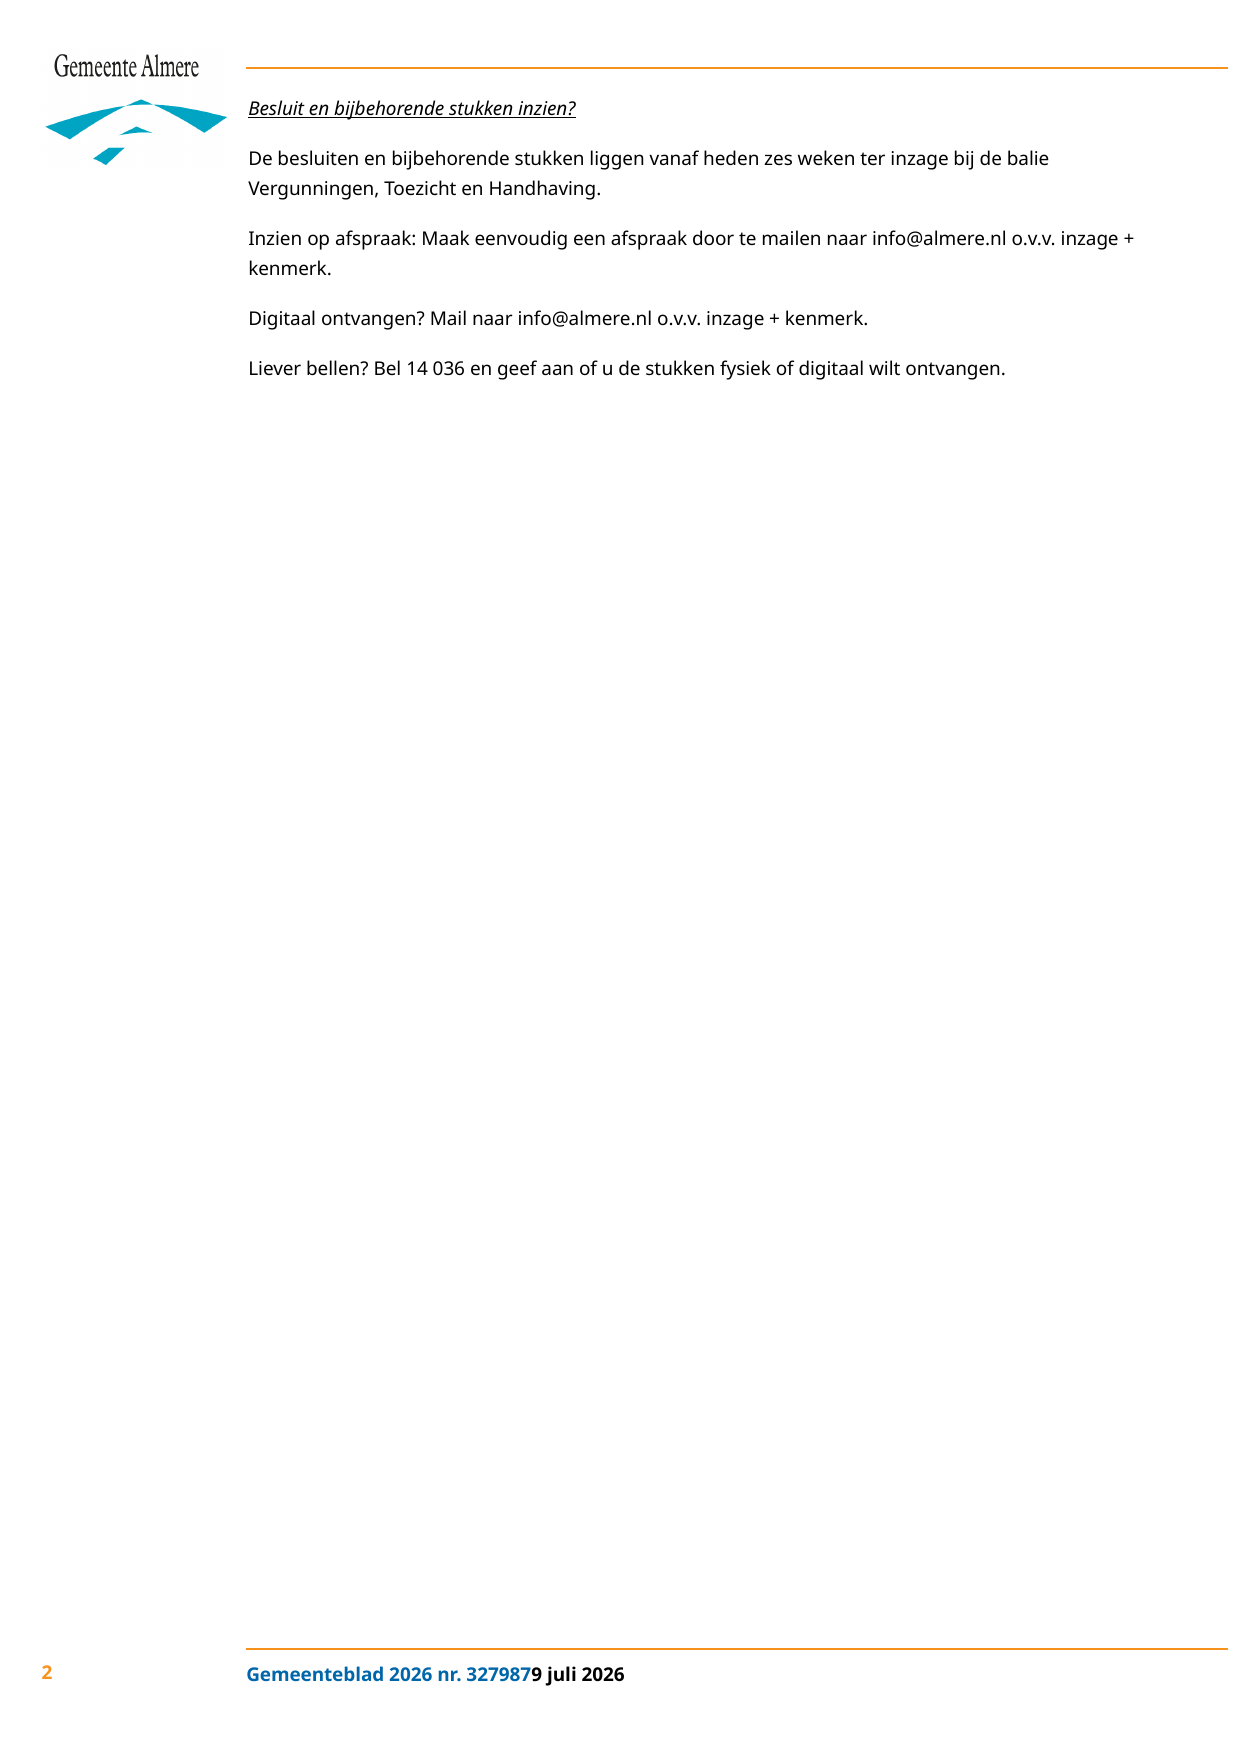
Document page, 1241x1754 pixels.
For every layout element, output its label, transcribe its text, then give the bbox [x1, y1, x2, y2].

text Digitaal ontvangen? Mail naar info@almere.nl o.v.v. inzage + kenmerk. [248, 305, 1152, 331]
text De besluiten en bijbehorende stukken liggen vanaf heden zes weken ter inzage bij de balie Vergunningen, Toezicht en Handhaving. [248, 145, 1152, 201]
text Besluit en bijbehorende stukken inzien? [248, 95, 1152, 121]
text Liever bellen? Bel 14 036 en geef aan of u de stukken fysiek of digitaal wilt ontvangen. [248, 356, 1152, 381]
text Inzien op afspraak: Maak eenvoudig een afspraak door te mailen naar info@almere.nl o.v.v. inzage + kenmerk. [248, 225, 1152, 281]
picture [41, 47, 231, 172]
